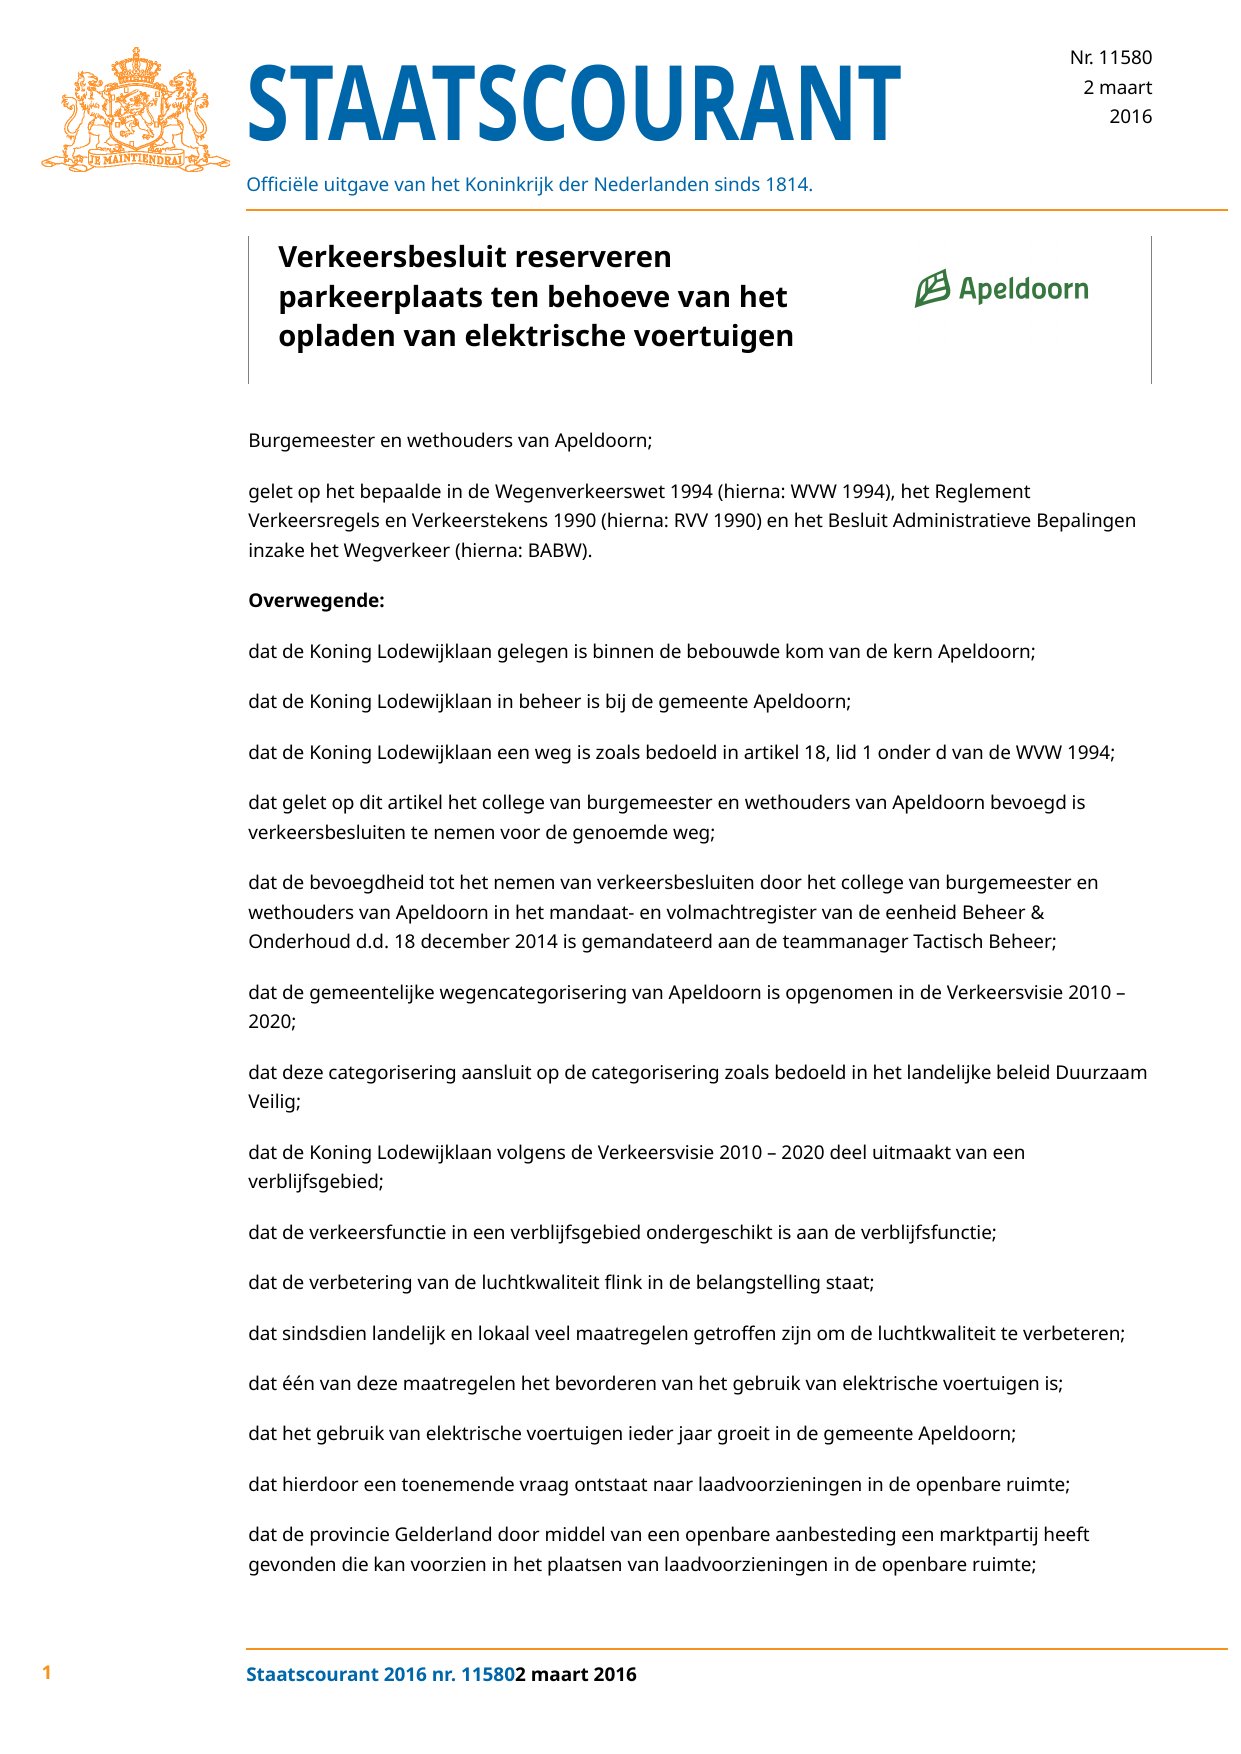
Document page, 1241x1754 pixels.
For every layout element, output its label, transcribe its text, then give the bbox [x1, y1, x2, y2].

text dat de bevoegdheid tot het nemen van verkeersbesluiten door het college van burgemeester en wethouders van Apeldoorn in het mandaat- en volmachtregister van de eenheid Beheer & Onderhoud d.d. 18 december 2014 is gemandateerd aan de teammanager Tactisch Beheer; [248, 869, 1152, 954]
table_header Verkeersbesluit reserveren parkeerplaats ten behoeve van het opladen van elektrische voertuigen [249, 236, 850, 384]
text dat de Koning Lodewijklaan volgens de Verkeersvisie 2010 – 2020 deel uitmaakt van een verblijfsgebied; [248, 1139, 1152, 1194]
text dat één van deze maatregelen het bevorderen van het gebruik van elektrische voertuigen is; [248, 1370, 1152, 1396]
text dat de verbetering van de luchtkwaliteit flink in de belangstelling staat; [248, 1269, 1152, 1295]
text dat de Koning Lodewijklaan een weg is zoals bedoeld in artikel 18, lid 1 onder d van de WVW 1994; [248, 739, 1152, 764]
text dat gelet op dit artikel het college van burgemeester en wethouders van Apeldoorn bevoegd is verkeersbesluiten te nemen voor de genoemde weg; [248, 789, 1152, 844]
text Overwegende: [248, 588, 1152, 613]
text dat deze categorisering aansluit op de categorisering zoals bedoeld in het landelijke beleid Duurzaam Veilig; [248, 1059, 1152, 1114]
text dat de provincie Gelderland door middel van een openbare aanbesteding een marktpartij heeft gevonden die kan voorzien in het plaatsen van laadvoorzieningen in de openbare ruimte; [248, 1521, 1152, 1577]
text gelet op het bepaalde in de Wegenverkeerswet 1994 (hierna: WVW 1994), het Reglement Verkeersregels en Verkeerstekens 1990 (hierna: RVV 1990) en het Besluit Administratieve Bepalingen inzake het Wegverkeer (hierna: BABW). [248, 478, 1152, 563]
text dat de Koning Lodewijklaan gelegen is binnen de bebouwde kom van de kern Apeldoorn; [248, 638, 1152, 664]
text dat de Koning Lodewijklaan in beheer is bij de gemeente Apeldoorn; [248, 688, 1152, 714]
text dat de gemeentelijke wegencategorisering van Apeldoorn is opgenomen in de Verkeersvisie 2010 – 2020; [248, 979, 1152, 1034]
text dat sindsdien landelijk en lokaal veel maatregelen getroffen zijn om de luchtkwaliteit te verbeteren; [248, 1320, 1152, 1345]
text dat hierdoor een toenemende vraag ontstaat naar laadvoorzieningen in de openbare ruimte; [248, 1471, 1152, 1497]
picture [882, 236, 1119, 345]
text dat het gebruik van elektrische voertuigen ieder jaar groeit in de gemeente Apeldoorn; [248, 1421, 1152, 1446]
table_header [850, 236, 1151, 384]
text Burgemeester en wethouders van Apeldoorn; [248, 428, 1152, 453]
text dat de verkeersfunctie in een verblijfsgebied ondergeschikt is aan de verblijfsfunctie; [248, 1219, 1152, 1244]
picture [41, 47, 231, 172]
